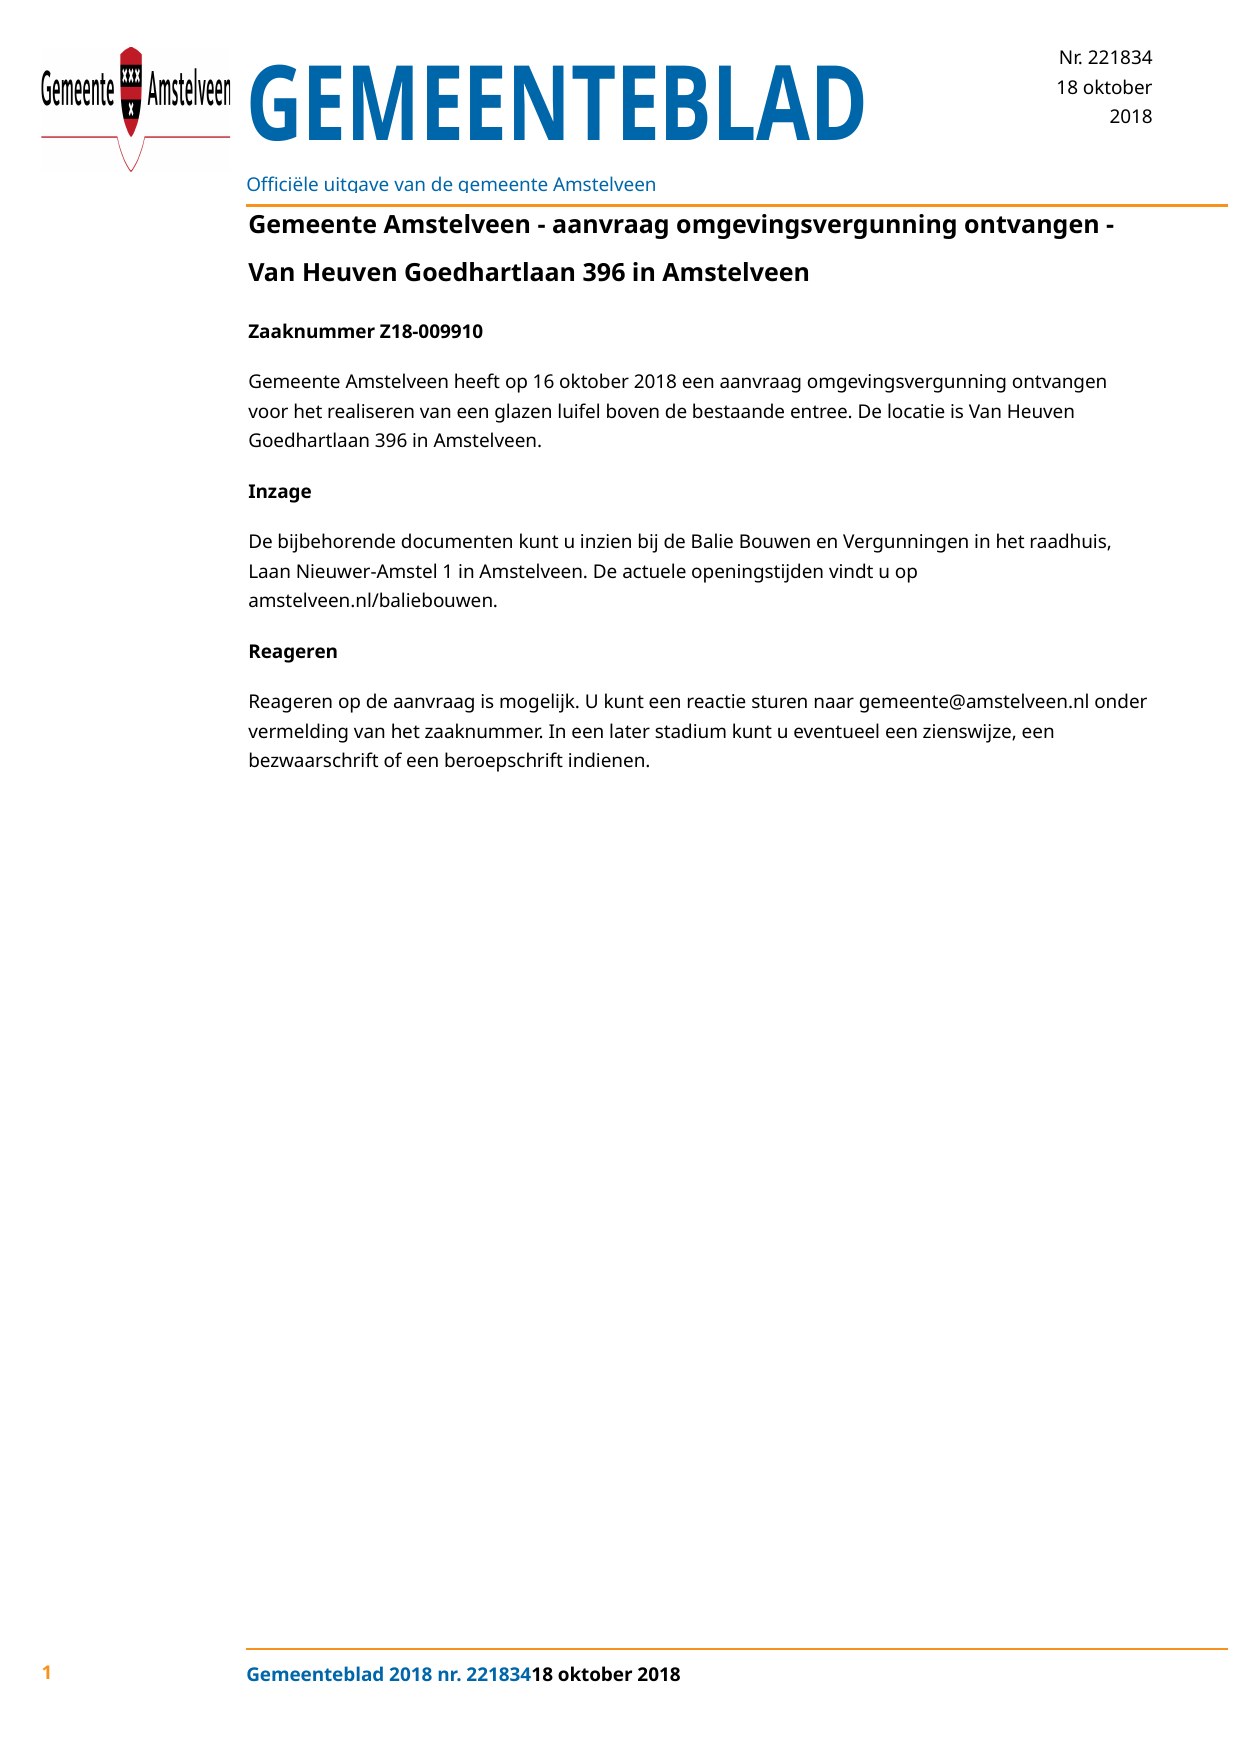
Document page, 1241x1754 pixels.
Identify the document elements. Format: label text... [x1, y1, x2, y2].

text Inzage [248, 478, 1152, 504]
picture [41, 47, 231, 172]
text Zaaknummer Z18-009910 [248, 318, 1152, 344]
text Gemeente Amstelveen heeft op 16 oktober 2018 een aanvraag omgevingsvergunning ontvangen voor het realiseren van een glazen luifel boven de bestaande entree. De locatie is Van Heuven Goedhartlaan 396 in Amstelveen. [248, 368, 1152, 453]
text Reageren op de aanvraag is mogelijk. U kunt een reactie sturen naar gemeente@amstelveen.nl onder vermelding van het zaaknummer. In een later stadium kunt u eventueel een zienswijze, een bezwaarschrift of een beroepschrift indienen. [248, 688, 1152, 773]
text Gemeente Amstelveen - aanvraag omgevingsvergunning ontvangen - Van Heuven Goedhartlaan 396 in Amstelveen [248, 207, 1152, 288]
text Reageren [248, 638, 1152, 664]
text De bijbehorende documenten kunt u inzien bij de Balie Bouwen en Vergunningen in het raadhuis, Laan Nieuwer-Amstel 1 in Amstelveen. De actuele openingstijden vindt u op amstelveen.nl/baliebouwen. [248, 528, 1152, 613]
